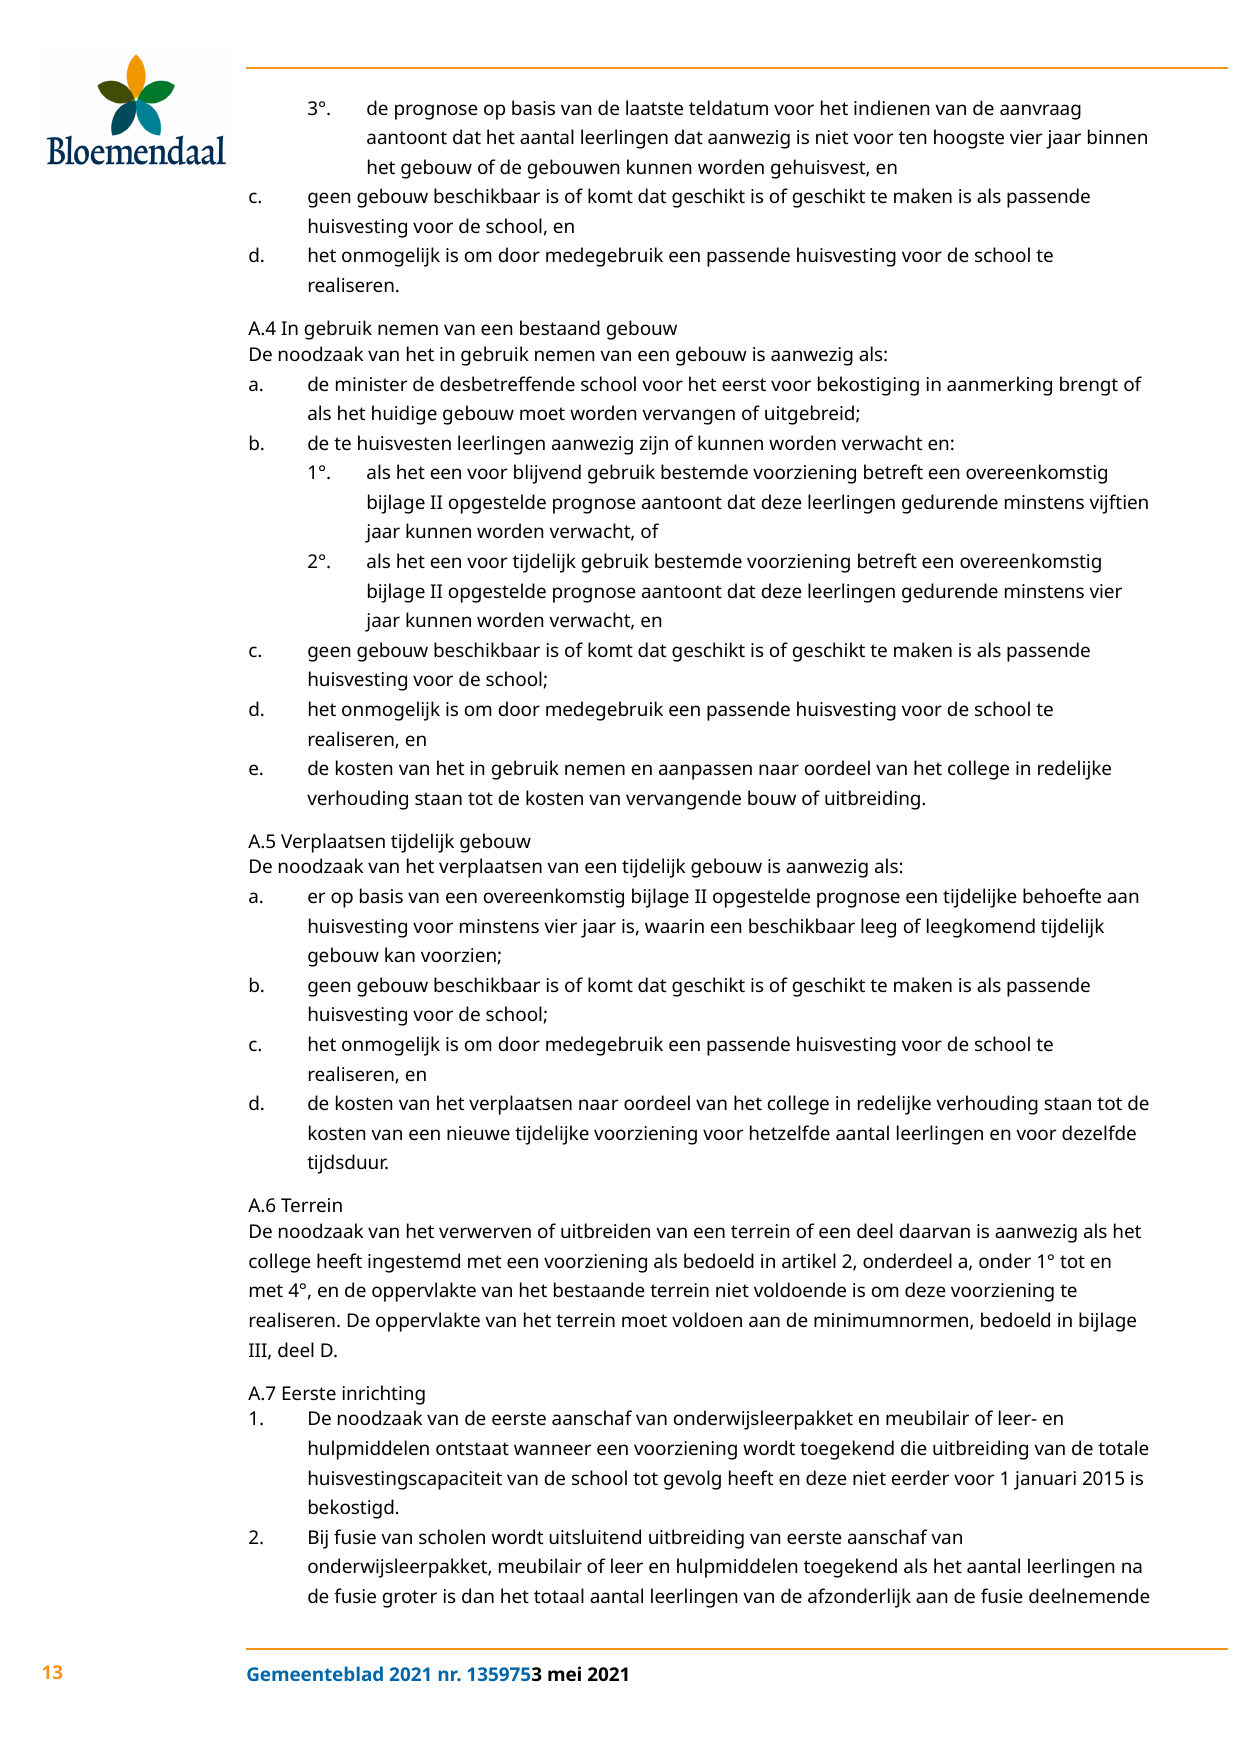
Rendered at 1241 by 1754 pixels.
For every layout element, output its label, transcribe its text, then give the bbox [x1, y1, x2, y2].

picture [41, 47, 231, 172]
text A.5 Verplaatsen tijdelijk gebouw [248, 828, 1152, 854]
list als het een voor blijvend gebruik bestemde voorziening betreft een overeenkomstig bijlage II opgestelde prognose aantoont dat deze leerlingen gedurende minstens vijftien jaar kunnen worden verwacht, of [307, 459, 1152, 544]
text De noodzaak van het verplaatsen van een tijdelijk gebouw is aanwezig als: [248, 854, 1152, 879]
list geen gebouw beschikbaar is of komt dat geschikt is of geschikt te maken is als passende huisvesting voor de school; [248, 637, 1152, 692]
list De noodzaak van de eerste aanschaf van onderwijsleerpakket en meubilair of leer- en hulpmiddelen ontstaat wanneer een voorziening wordt toegekend die uitbreiding van de totale huisvestingscapaciteit van de school tot gevolg heeft en deze niet eerder voor 1 januari 2015 is bekostigd. [248, 1406, 1152, 1520]
list de prognose op basis van de laatste teldatum voor het indienen van de aanvraag aantoont dat het aantal leerlingen dat aanwezig is niet voor ten hoogste vier jaar binnen het gebouw of de gebouwen kunnen worden gehuisvest, en [307, 95, 1152, 180]
list het onmogelijk is om door medegebruik een passende huisvesting voor de school te realiseren, en [248, 696, 1152, 751]
text A.6 Terrein [248, 1193, 1152, 1218]
list geen gebouw beschikbaar is of komt dat geschikt is of geschikt te maken is als passende huisvesting voor de school, en [248, 183, 1152, 239]
list de kosten van het verplaatsen naar oordeel van het college in redelijke verhouding staan tot de kosten van een nieuwe tijdelijke voorziening voor hetzelfde aantal leerlingen en voor dezelfde tijdsduur. [248, 1090, 1152, 1175]
list als het een voor tijdelijk gebruik bestemde voorziening betreft een overeenkomstig bijlage II opgestelde prognose aantoont dat deze leerlingen gedurende minstens vier jaar kunnen worden verwacht, en [307, 548, 1152, 633]
list het onmogelijk is om door medegebruik een passende huisvesting voor de school te realiseren, en [248, 1031, 1152, 1087]
text A.7 Eerste inrichting [248, 1380, 1152, 1406]
list er op basis van een overeenkomstig bijlage II opgestelde prognose een tijdelijke behoefte aan huisvesting voor minstens vier jaar is, waarin een beschikbaar leeg of leegkomend tijdelijk gebouw kan voorzien; [248, 883, 1152, 968]
list het onmogelijk is om door medegebruik een passende huisvesting voor de school te realiseren. [248, 243, 1152, 298]
list Bij fusie van scholen wordt uitsluitend uitbreiding van eerste aanschaf van onderwijsleerpakket, meubilair of leer en hulpmiddelen toegekend als het aantal leerlingen na de fusie groter is dan het totaal aantal leerlingen van de afzonderlijk aan de fusie deelnemende [248, 1524, 1152, 1609]
list de minister de desbetreffende school voor het eerst voor bekostiging in aanmerking brengt of als het huidige gebouw moet worden vervangen of uitgebreid; [248, 371, 1152, 426]
text De noodzaak van het verwerven of uitbreiden van een terrein of een deel daarvan is aanwezig als het college heeft ingestemd met een voorziening als bedoeld in artikel 2, onderdeel a, onder 1° tot en met 4°, en de oppervlakte van het bestaande terrein niet voldoende is om deze voorziening te realiseren. De oppervlakte van het terrein moet voldoen aan de minimumnormen, bedoeld in bijlage III, deel D. [248, 1218, 1152, 1362]
list de kosten van het in gebruik nemen en aanpassen naar oordeel van het college in redelijke verhouding staan tot de kosten van vervangende bouw of uitbreiding. [248, 755, 1152, 811]
text A.4 In gebruik nemen van een bestaand gebouw [248, 315, 1152, 341]
list geen gebouw beschikbaar is of komt dat geschikt is of geschikt te maken is als passende huisvesting voor de school; [248, 972, 1152, 1027]
list de te huisvesten leerlingen aanwezig zijn of kunnen worden verwacht en: [248, 430, 1152, 456]
text De noodzaak van het in gebruik nemen van een gebouw is aanwezig als: [248, 341, 1152, 367]
